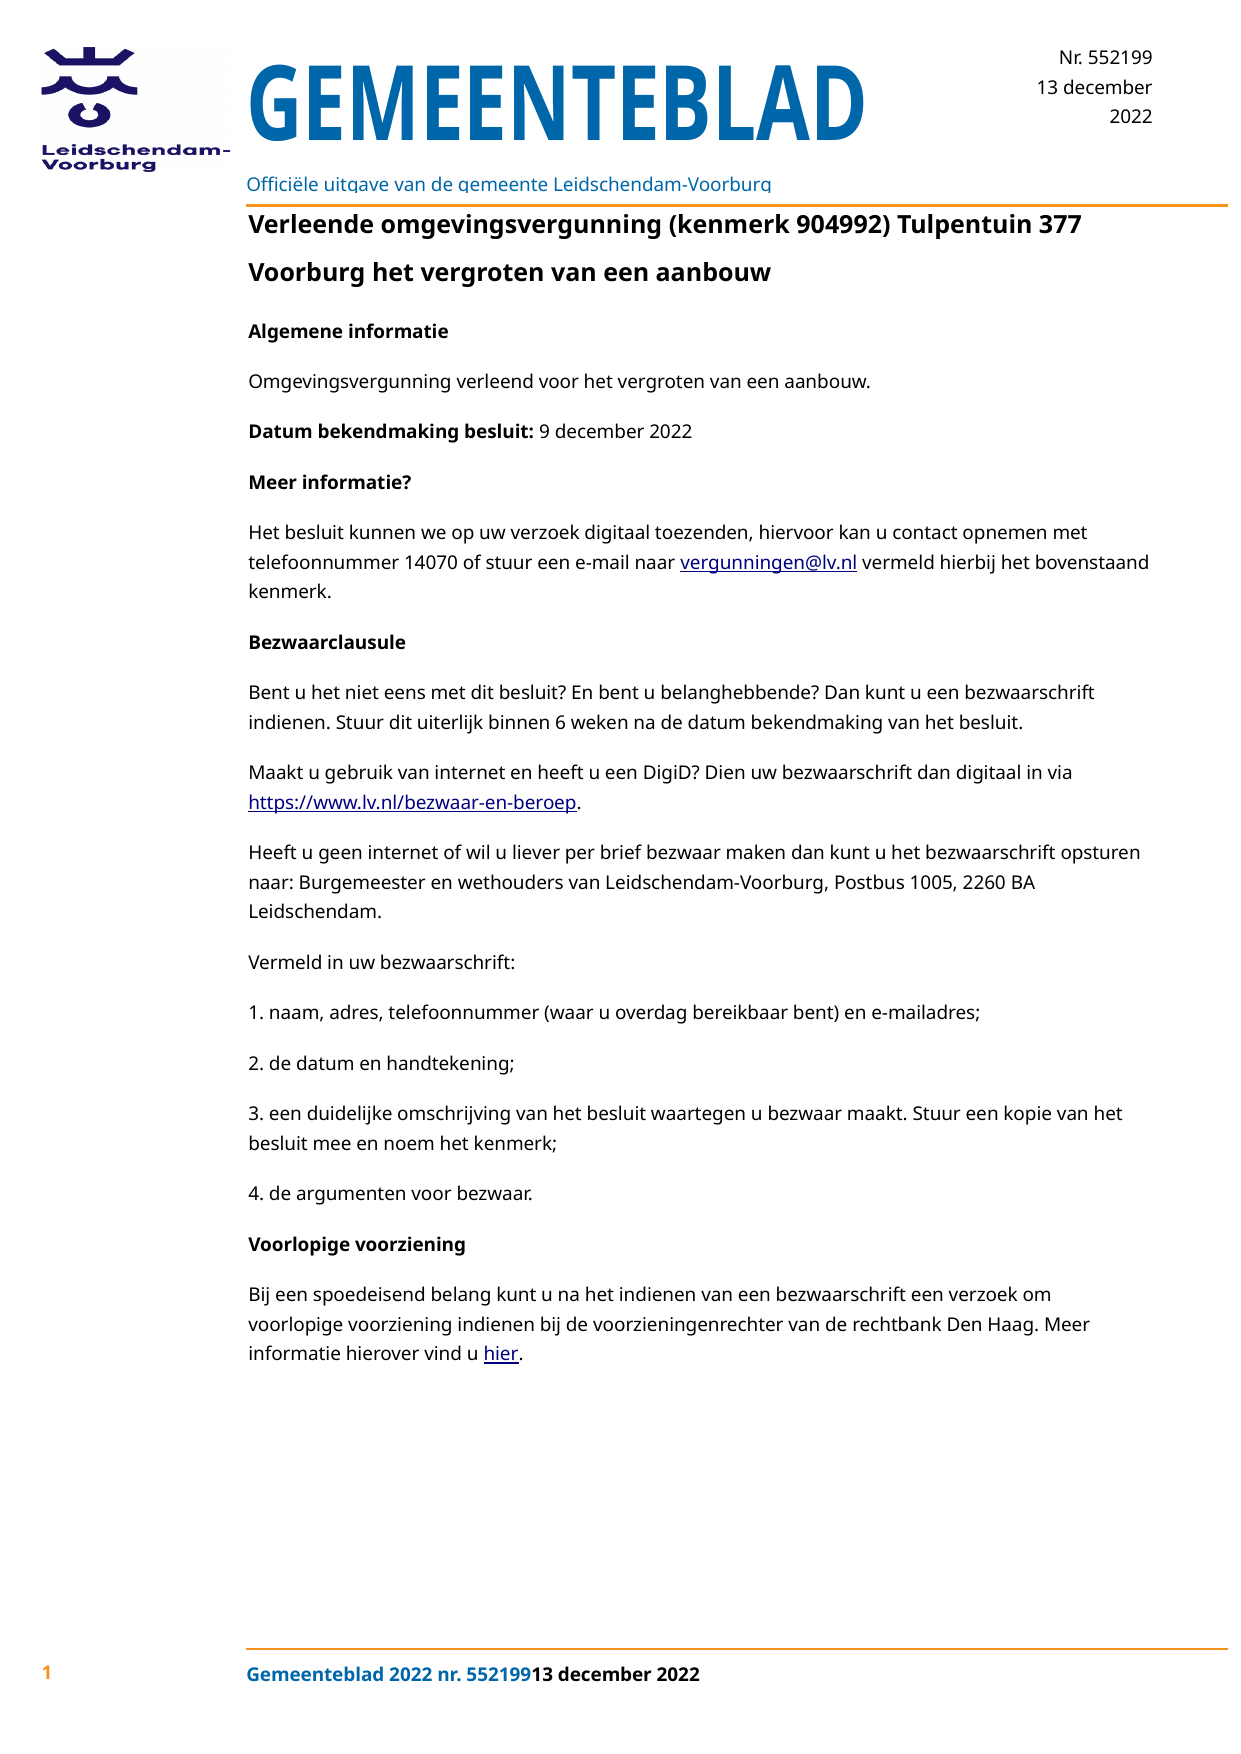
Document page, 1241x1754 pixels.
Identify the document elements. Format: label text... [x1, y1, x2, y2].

text 2. de datum en handtekening; [248, 1050, 1152, 1076]
text Bezwaarclausule [248, 629, 1152, 655]
text Bent u het niet eens met dit besluit? En bent u belanghebbende? Dan kunt u een bezwaarschrift indienen. Stuur dit uiterlijk binnen 6 weken na de datum bekendmaking van het besluit. [248, 679, 1152, 735]
text Het besluit kunnen we op uw verzoek digitaal toezenden, hiervoor kan u contact opnemen met telefoonnummer 14070 of stuur een e-mail naar vergunningen@lv.nl vermeld hierbij het bovenstaand kenmerk. [248, 519, 1152, 604]
text Datum bekendmaking besluit: 9 december 2022 [248, 419, 1152, 444]
text 3. een duidelijke omschrijving van het besluit waartegen u bezwaar maakt. Stuur een kopie van het besluit mee en noem het kenmerk; [248, 1100, 1152, 1156]
picture [41, 47, 231, 172]
text Bij een spoedeisend belang kunt u na het indienen van een bezwaarschrift een verzoek om voorlopige voorziening indienen bij de voorzieningenrechter van de rechtbank Den Haag. Meer informatie hierover vind u hier. [248, 1281, 1152, 1366]
text Voorlopige voorziening [248, 1231, 1152, 1257]
text Meer informatie? [248, 469, 1152, 495]
text Algemene informatie [248, 318, 1152, 344]
text 1. naam, adres, telefoonnummer (waar u overdag bereikbaar bent) en e-mailadres; [248, 999, 1152, 1025]
text Omgevingsvergunning verleend voor het vergroten van een aanbouw. [248, 368, 1152, 394]
text 4. de argumenten voor bezwaar. [248, 1180, 1152, 1206]
text Verleende omgevingsvergunning (kenmerk 904992) Tulpentuin 377 Voorburg het vergroten van een aanbouw [248, 207, 1152, 288]
text Heeft u geen internet of wil u liever per brief bezwaar maken dan kunt u het bezwaarschrift opsturen naar: Burgemeester en wethouders van Leidschendam-Voorburg, Postbus 1005, 2260 BA Leidschendam. [248, 839, 1152, 924]
text Maakt u gebruik van internet en heeft u een DigiD? Dien uw bezwaarschrift dan digitaal in via https://www.lv.nl/bezwaar-en-beroep. [248, 759, 1152, 815]
text Vermeld in uw bezwaarschrift: [248, 949, 1152, 975]
